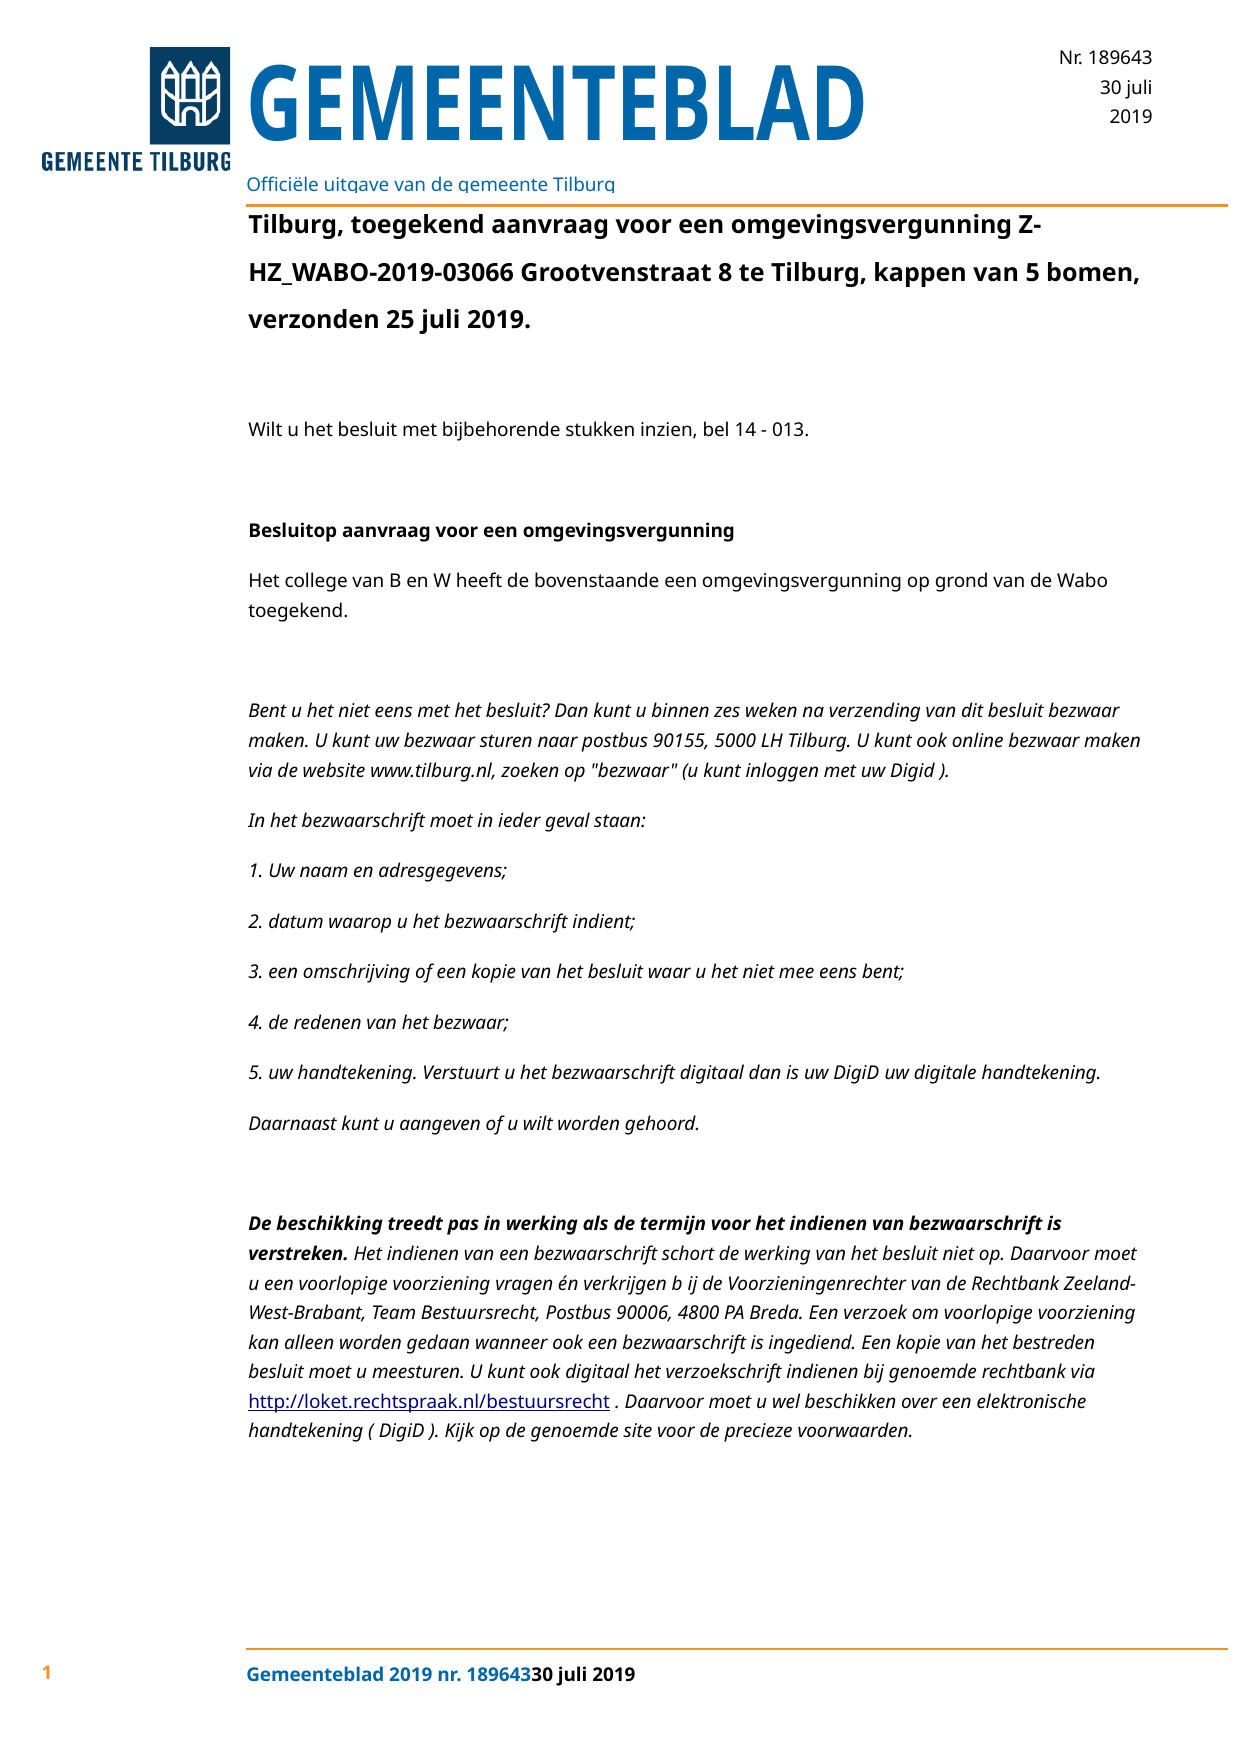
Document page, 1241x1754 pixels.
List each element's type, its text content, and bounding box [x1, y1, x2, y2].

text 2. datum waarop u het bezwaarschrift indient; [248, 908, 1152, 934]
text 5. uw handtekening. Verstuurt u het bezwaarschrift digitaal dan is uw DigiD uw digitale handtekening. [248, 1059, 1152, 1085]
text 3. een omschrijving of een kopie van het besluit waar u het niet mee eens bent; [248, 958, 1152, 984]
picture [41, 47, 231, 172]
text Wilt u het besluit met bijbehorende stukken inzien, bel 14 - 013. [248, 416, 1152, 442]
text 1. Uw naam en adresgegevens; [248, 858, 1152, 883]
text De beschikking treedt pas in werking als de termijn voor het indienen van bezwaarschrift is verstreken. Het indienen van een bezwaarschrift schort de werking van het besluit niet op. Daarvoor moet u een voorlopige voorziening vragen én verkrijgen b ij de Voorzieningenrechter van de Rechtbank Zeeland-West-Brabant, Team Bestuursrecht, Postbus 90006, 4800 PA Breda. Een verzoek om voorlopige voorziening kan alleen worden gedaan wanneer ook een bezwaarschrift is ingediend. Een kopie van het bestreden besluit moet u meesturen. U kunt ook digitaal het verzoekschrift indienen bij genoemde rechtbank via http://loket.rechtspraak.nl/bestuursrecht . Daarvoor moet u wel beschikken over een elektronische handtekening ( DigiD ). Kijk op de genoemde site voor de precieze voorwaarden. [248, 1211, 1152, 1443]
text Bent u het niet eens met het besluit? Dan kunt u binnen zes weken na verzending van dit besluit bezwaar maken. U kunt uw bezwaar sturen naar postbus 90155, 5000 LH Tilburg. U kunt ook online bezwaar maken via de website www.tilburg.nl, zoeken op "bezwaar" (u kunt inloggen met uw Digid ). [248, 698, 1152, 782]
text In het bezwaarschrift moet in ieder geval staan: [248, 807, 1152, 833]
text Het college van B en W heeft de bovenstaande een omgevingsvergunning op grond van de Wabo toegekend. [248, 567, 1152, 622]
text 4. de redenen van het bezwaar; [248, 1009, 1152, 1034]
text Tilburg, toegekend aanvraag voor een omgevingsvergunning Z-HZ_WABO-2019-03066 Grootvenstraat 8 te Tilburg, kappen van 5 bomen, verzonden 25 juli 2019. [248, 207, 1152, 336]
text Daarnaast kunt u aangeven of u wilt worden gehoord. [248, 1110, 1152, 1135]
text Besluitop aanvraag voor een omgevingsvergunning [248, 517, 1152, 542]
